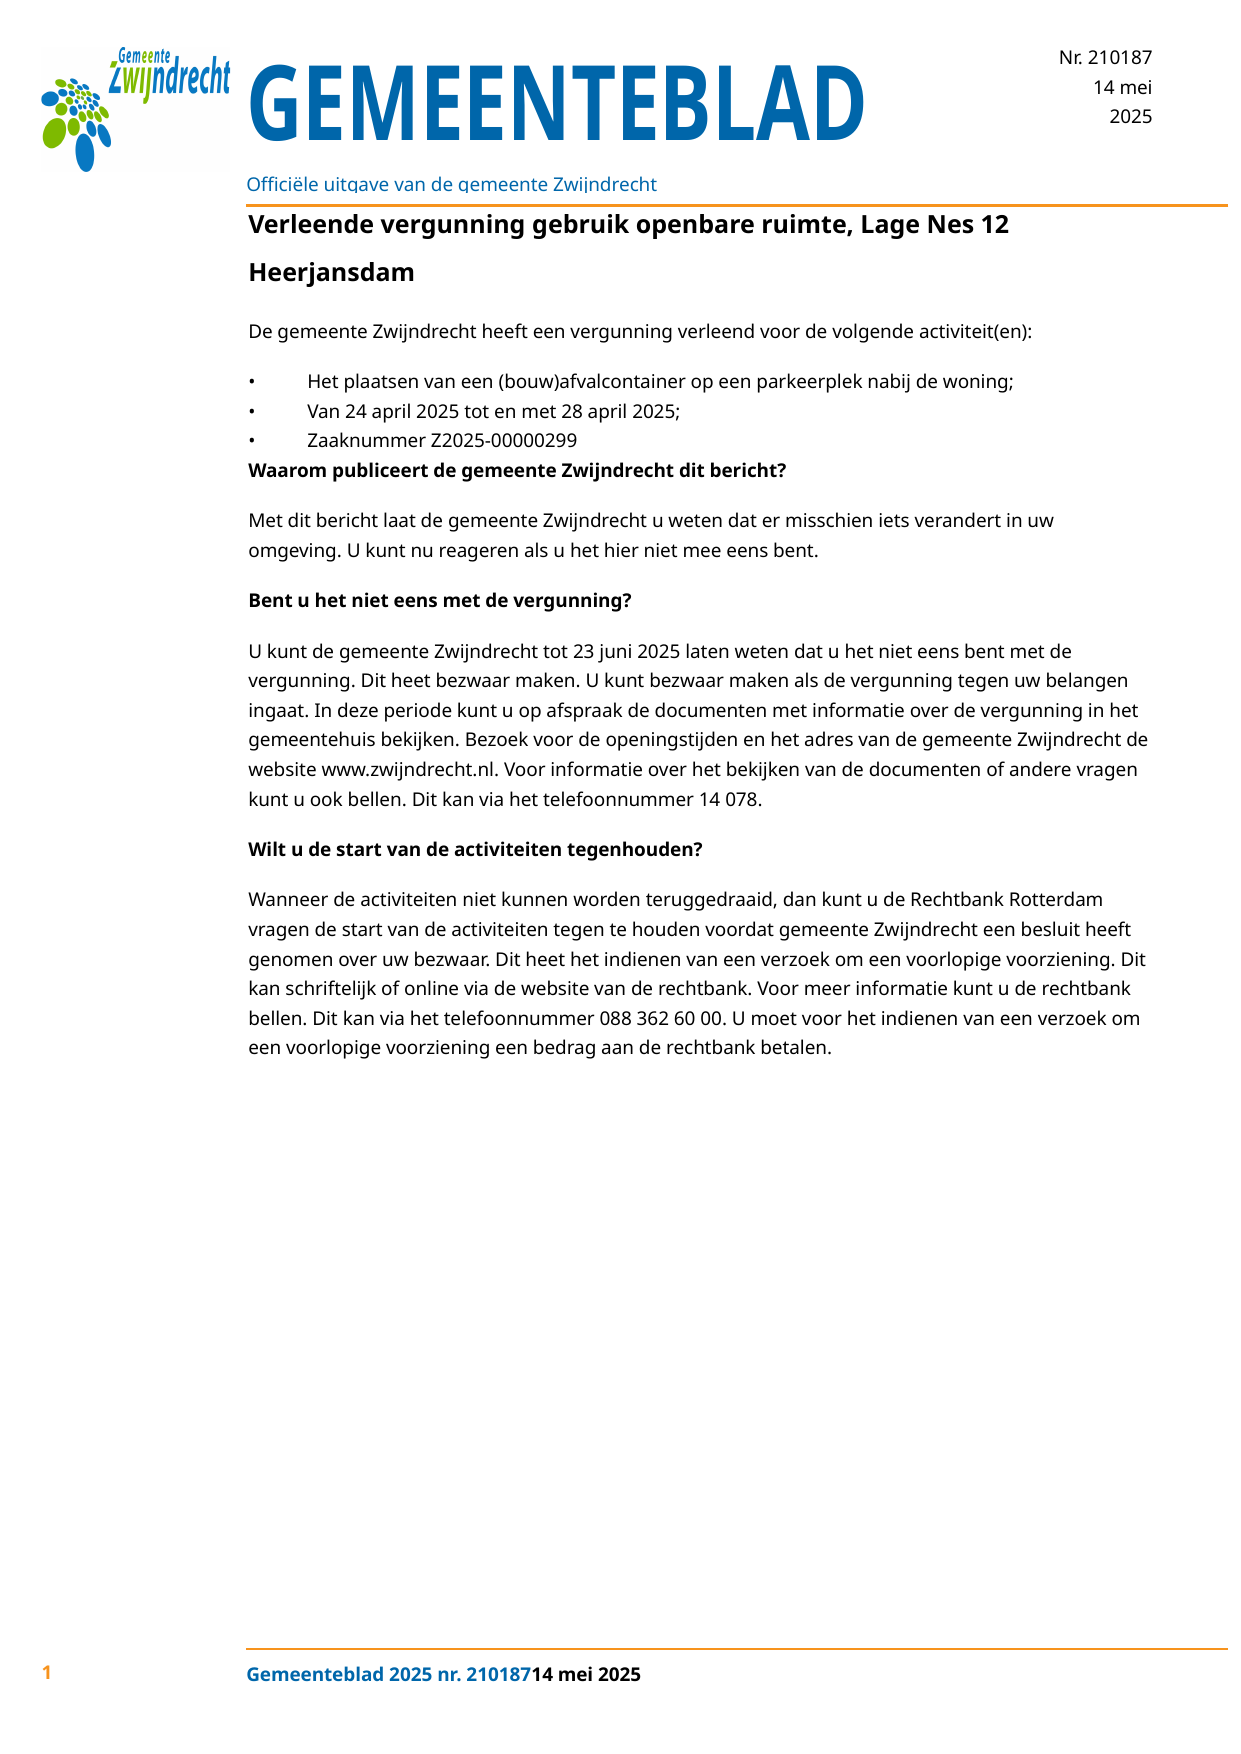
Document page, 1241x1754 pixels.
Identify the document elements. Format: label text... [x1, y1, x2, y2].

text Met dit bericht laat de gemeente Zwijndrecht u weten dat er misschien iets verandert in uw omgeving. U kunt nu reageren als u het hier niet mee eens bent. [248, 507, 1152, 563]
picture [41, 47, 231, 172]
text Wilt u de start van de activiteiten tegenhouden? [248, 836, 1152, 862]
text Bent u het niet eens met de vergunning? [248, 587, 1152, 613]
text Wanneer de activiteiten niet kunnen worden teruggedraaid, dan kunt u de Rechtbank Rotterdam vragen de start van de activiteiten tegen te houden voordat gemeente Zwijndrecht een besluit heeft genomen over uw bezwaar. Dit heet het indienen van een verzoek om een voorlopige voorziening. Dit kan schriftelijk of online via de website van de rechtbank. Voor meer informatie kunt u de rechtbank bellen. Dit kan via het telefoonnummer 088 362 60 00. U moet voor het indienen van een verzoek om een voorlopige voorziening een bedrag aan de rechtbank betalen. [248, 887, 1152, 1060]
list Zaaknummer Z2025-00000299 [248, 427, 1152, 453]
text Verleende vergunning gebruik openbare ruimte, Lage Nes 12 Heerjansdam [248, 207, 1152, 288]
text Waarom publiceert de gemeente Zwijndrecht dit bericht? [248, 457, 1152, 483]
text De gemeente Zwijndrecht heeft een vergunning verleend voor de volgende activiteit(en): [248, 318, 1152, 344]
list Van 24 april 2025 tot en met 28 april 2025; [248, 398, 1152, 424]
list Het plaatsen van een (bouw)afvalcontainer op een parkeerplek nabij de woning; [248, 368, 1152, 394]
text U kunt de gemeente Zwijndrecht tot 23 juni 2025 laten weten dat u het niet eens bent met de vergunning. Dit heet bezwaar maken. U kunt bezwaar maken als de vergunning tegen uw belangen ingaat. In deze periode kunt u op afspraak de documenten met informatie over de vergunning in het gemeentehuis bekijken. Bezoek voor de openingstijden en het adres van de gemeente Zwijndrecht de website www.zwijndrecht.nl. Voor informatie over het bekijken van de documenten of andere vragen kunt u ook bellen. Dit kan via het telefoonnummer 14 078. [248, 638, 1152, 812]
